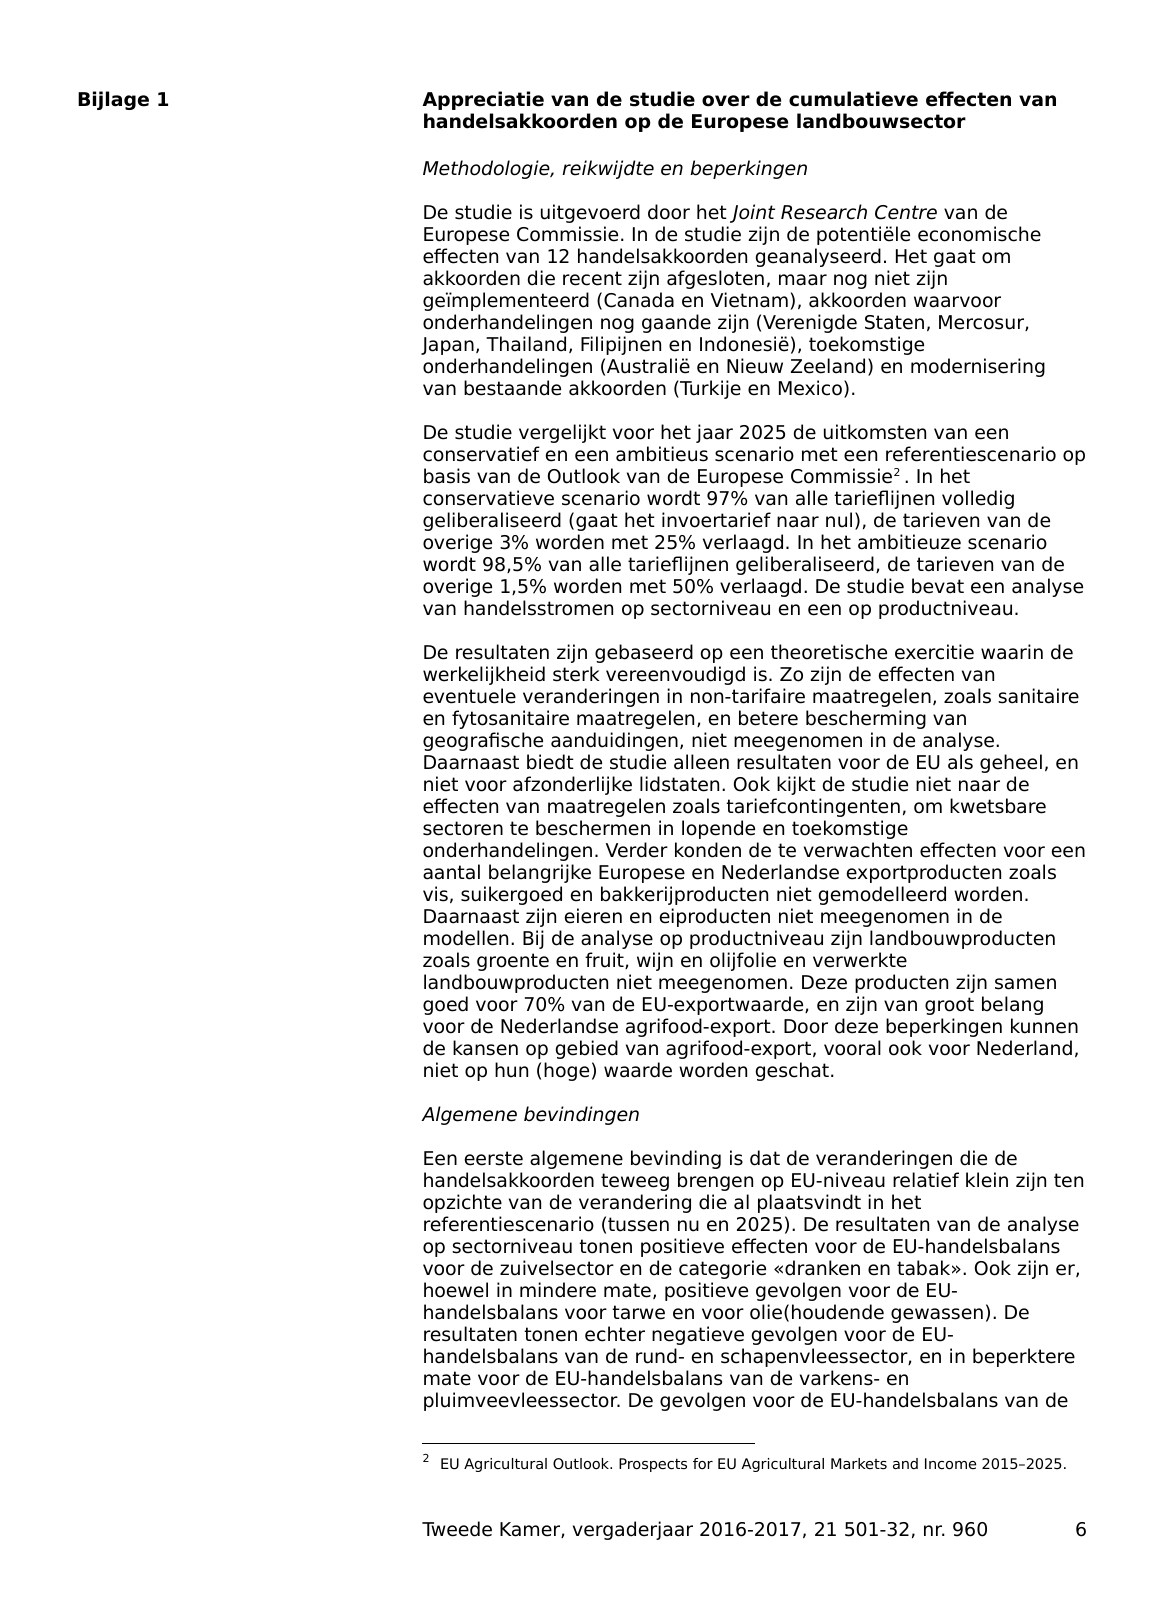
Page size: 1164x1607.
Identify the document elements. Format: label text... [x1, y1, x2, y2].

subtitle Bijlage 1 Appreciatie van de studie over de cumulatieve effecten van handelsakkoorden op de Europese landbouwsector [77, 89, 1087, 133]
subtitle Methodologie, reikwijdte en beperkingen [422, 158, 1087, 180]
subtitle Algemene bevindingen [422, 1104, 1087, 1126]
text EU Agricultural Outlook. Prospects for EU Agricultural Markets and Income 2015–2025. [422, 1452, 1087, 1474]
text De resultaten zijn gebaseerd op een theoretische exercitie waarin de werkelijkheid sterk vereenvoudigd is. Zo zijn de effecten van eventuele veranderingen in non-tarifaire maatregelen, zoals sanitaire en fytosanitaire maatregelen, en betere bescherming van geografische aanduidingen, niet meegenomen in de analyse. [422, 642, 1087, 752]
text De studie is uitgevoerd door het Joint Research Centre van de Europese Commissie. In de studie zijn de potentiële economische effecten van 12 handelsakkoorden geanalyseerd. Het gaat om akkoorden die recent zijn afgesloten, maar nog niet zijn geïmplementeerd (Canada en Vietnam), akkoorden waarvoor onderhandelingen nog gaande zijn (Verenigde Staten, Mercosur, Japan, Thailand, Filipijnen en Indonesië), toekomstige onderhandelingen (Australië en Nieuw Zeeland) en modernisering van bestaande akkoorden (Turkije en Mexico). [422, 202, 1087, 400]
text Daarnaast biedt de studie alleen resultaten voor de EU als geheel, en niet voor afzonderlijke lidstaten. Ook kijkt de studie niet naar de effecten van maatregelen zoals tariefcontingenten, om kwetsbare sectoren te beschermen in lopende en toekomstige onderhandelingen. Verder konden de te verwachten effecten voor een aantal belangrijke Europese en Nederlandse exportproducten zoals vis, suikergoed en bakkerijproducten niet gemodelleerd worden. Daarnaast zijn eieren en eiproducten niet meegenomen in de modellen. Bij de analyse op productniveau zijn landbouwproducten zoals groente en fruit, wijn en olijfolie en verwerkte landbouwproducten niet meegenomen. Deze producten zijn samen goed voor 70% van de EU-exportwaarde, en zijn van groot belang voor de Nederlandse agrifood-export. Door deze beperkingen kunnen de kansen op gebied van agrifood-export, vooral ook voor Nederland, niet op hun (hoge) waarde worden geschat. [422, 752, 1087, 1082]
text Een eerste algemene bevinding is dat de veranderingen die de handelsakkoorden teweeg brengen op EU-niveau relatief klein zijn ten opzichte van de verandering die al plaatsvindt in het referentiescenario (tussen nu en 2025). De resultaten van de analyse op sectorniveau tonen positieve effecten voor de EU-handelsbalans voor de zuivelsector en de categorie «dranken en tabak». Ook zijn er, hoewel in mindere mate, positieve gevolgen voor de EU-handelsbalans voor tarwe en voor olie(houdende gewassen). De resultaten tonen echter negatieve gevolgen voor de EU-handelsbalans van de rund- en schapenvleessector, en in beperktere mate voor de EU-handelsbalans van de varkens- en pluimveevleessector. De gevolgen voor de EU-handelsbalans van de [422, 1148, 1087, 1412]
text De studie vergelijkt voor het jaar 2025 de uitkomsten van een conservatief en een ambitieus scenario met een referentiescenario op basis van de Outlook van de Europese Commissie. In het conservatieve scenario wordt 97% van alle tarieflijnen volledig geliberaliseerd (gaat het invoertarief naar nul), de tarieven van de overige 3% worden met 25% verlaagd. In het ambitieuze scenario wordt 98,5% van alle tarieflijnen geliberaliseerd, de tarieven van de overige 1,5% worden met 50% verlaagd. De studie bevat een analyse van handelsstromen op sectorniveau en een op productniveau. [422, 422, 1087, 620]
